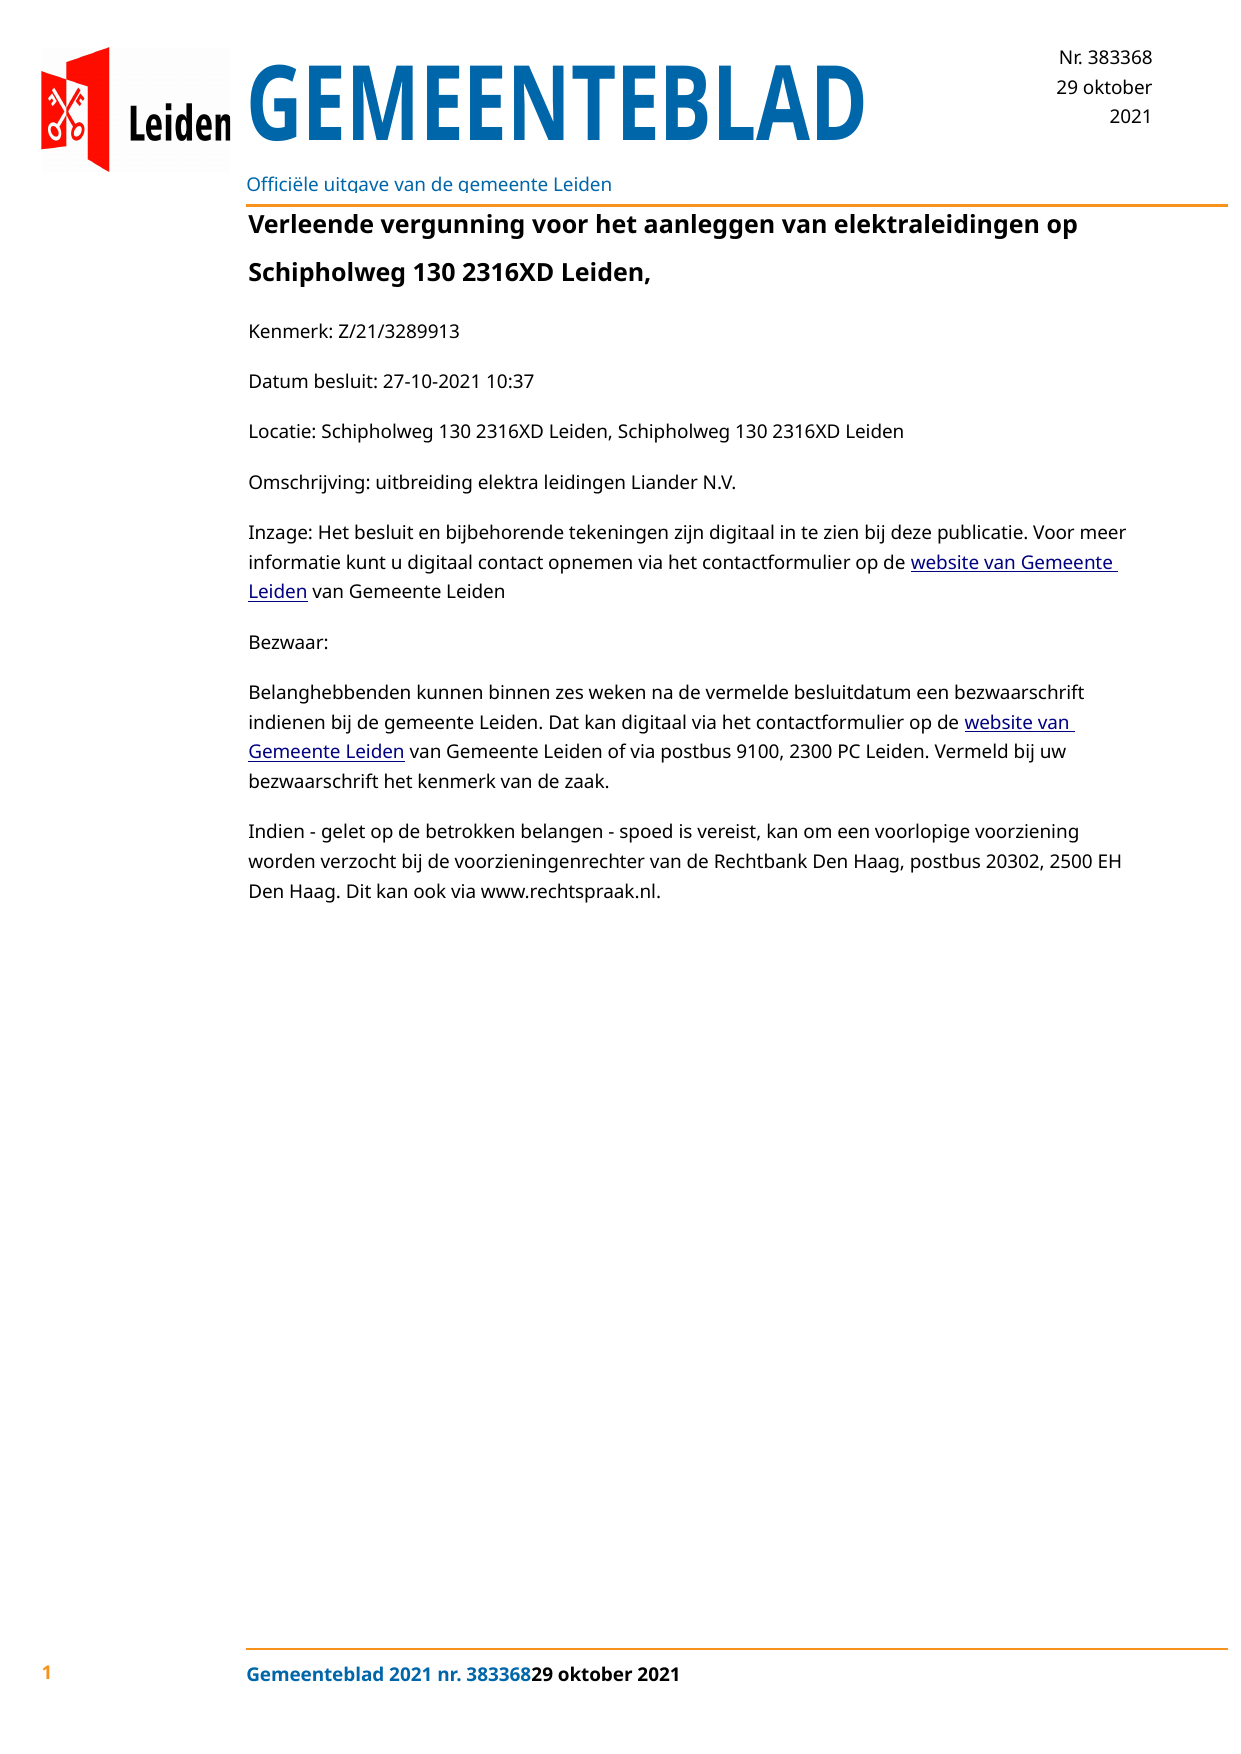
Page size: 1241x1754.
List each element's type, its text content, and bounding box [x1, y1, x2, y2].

text Belanghebbenden kunnen binnen zes weken na de vermelde besluitdatum een bezwaarschrift indienen bij de gemeente Leiden. Dat kan digitaal via het contactformulier op de website van Gemeente Leiden van Gemeente Leiden of via postbus 9100, 2300 PC Leiden. Vermeld bij uw bezwaarschrift het kenmerk van de zaak. [248, 679, 1152, 794]
text Indien - gelet op de betrokken belangen - spoed is vereist, kan om een voorlopige voorziening worden verzocht bij de voorzieningenrechter van de Rechtbank Den Haag, postbus 20302, 2500 EH Den Haag. Dit kan ook via www.rechtspraak.nl. [248, 819, 1152, 904]
text Datum besluit: 27-10-2021 10:37 [248, 368, 1152, 394]
text Inzage: Het besluit en bijbehorende tekeningen zijn digitaal in te zien bij deze publicatie. Voor meer informatie kunt u digitaal contact opnemen via het contactformulier op de website van Gemeente Leiden van Gemeente Leiden [248, 519, 1152, 604]
text Omschrijving: uitbreiding elektra leidingen Liander N.V. [248, 469, 1152, 495]
picture [41, 47, 231, 172]
text Locatie: Schipholweg 130 2316XD Leiden, Schipholweg 130 2316XD Leiden [248, 419, 1152, 444]
text Kenmerk: Z/21/3289913 [248, 318, 1152, 344]
text Bezwaar: [248, 629, 1152, 655]
text Verleende vergunning voor het aanleggen van elektraleidingen op Schipholweg 130 2316XD Leiden, [248, 207, 1152, 288]
